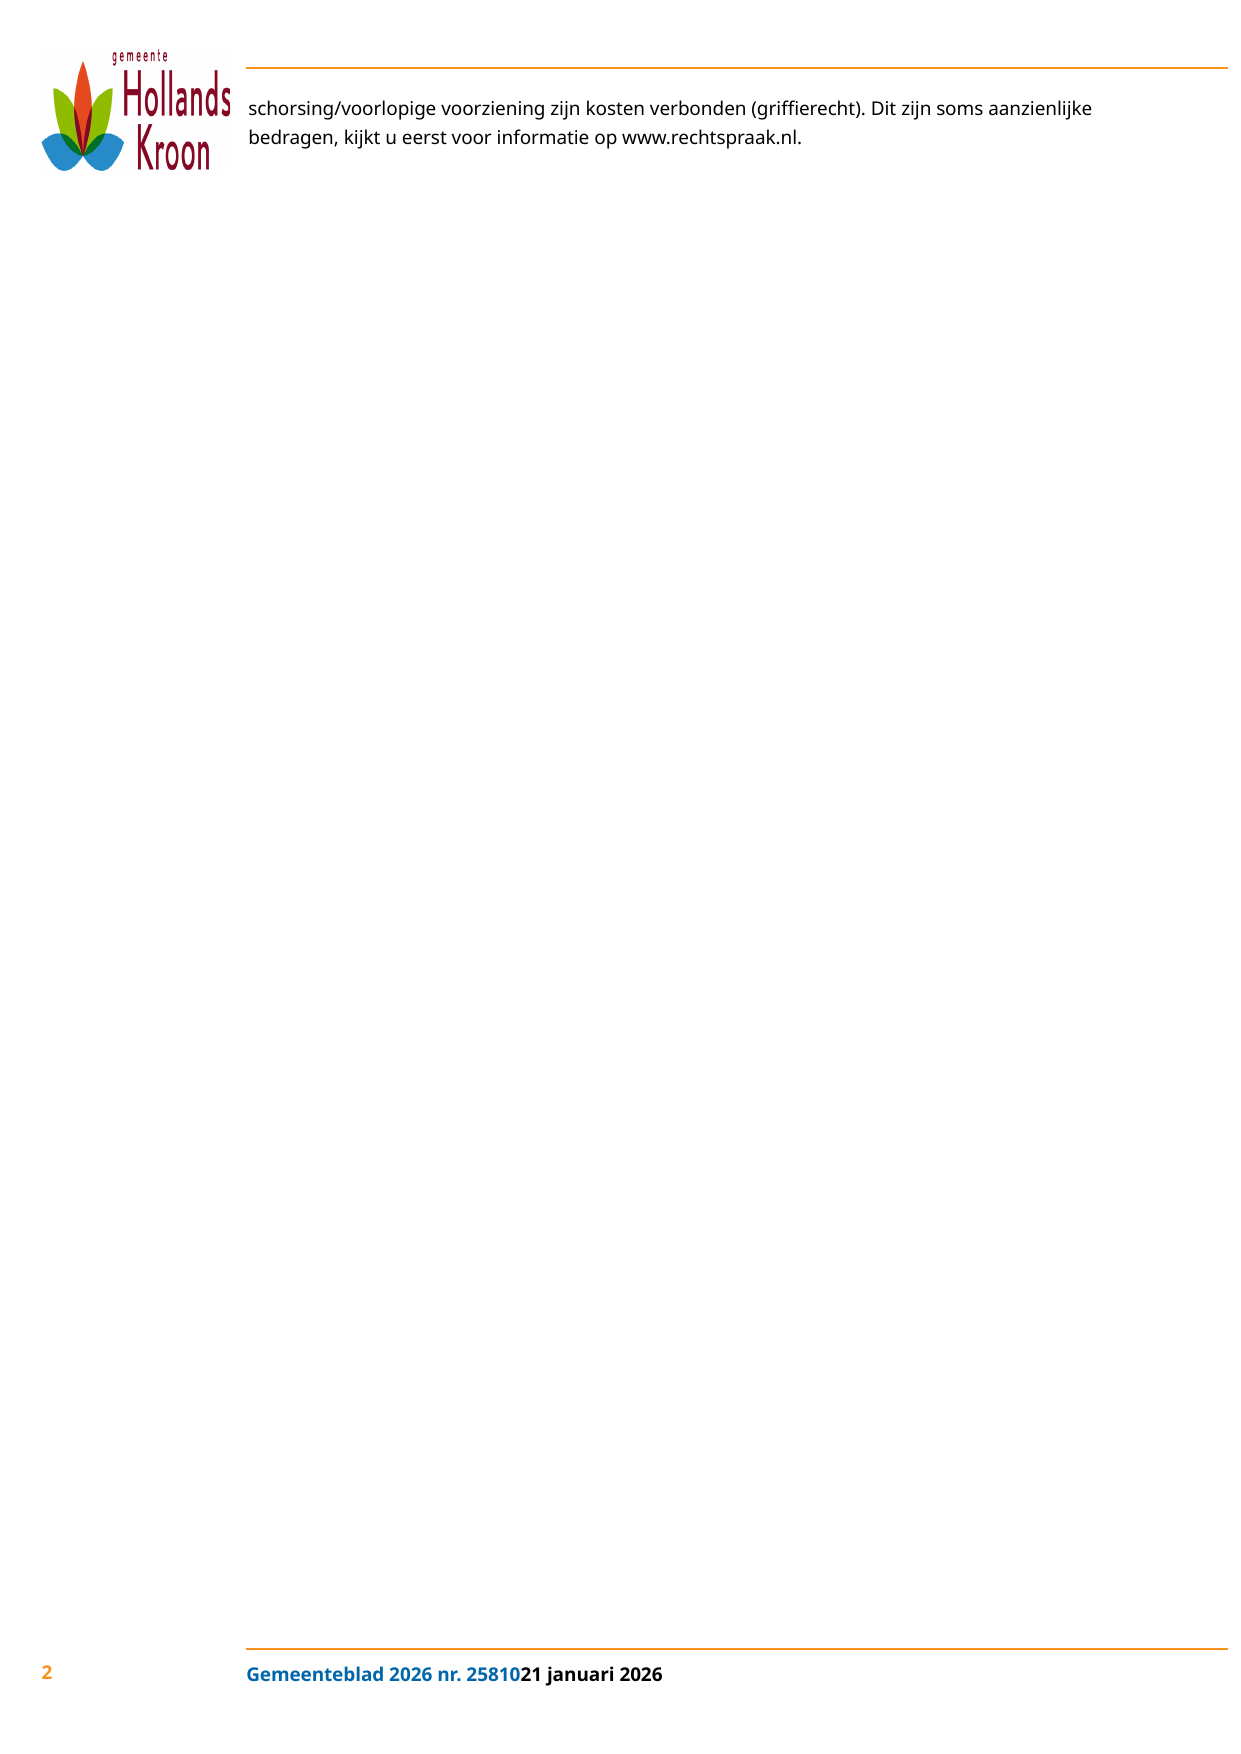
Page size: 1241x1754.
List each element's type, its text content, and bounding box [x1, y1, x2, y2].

picture [41, 47, 231, 172]
text schorsing/voorlopige voorziening zijn kosten verbonden (griffierecht). Dit zijn soms aanzienlijke bedragen, kijkt u eerst voor informatie op www.rechtspraak.nl. [248, 95, 1152, 150]
